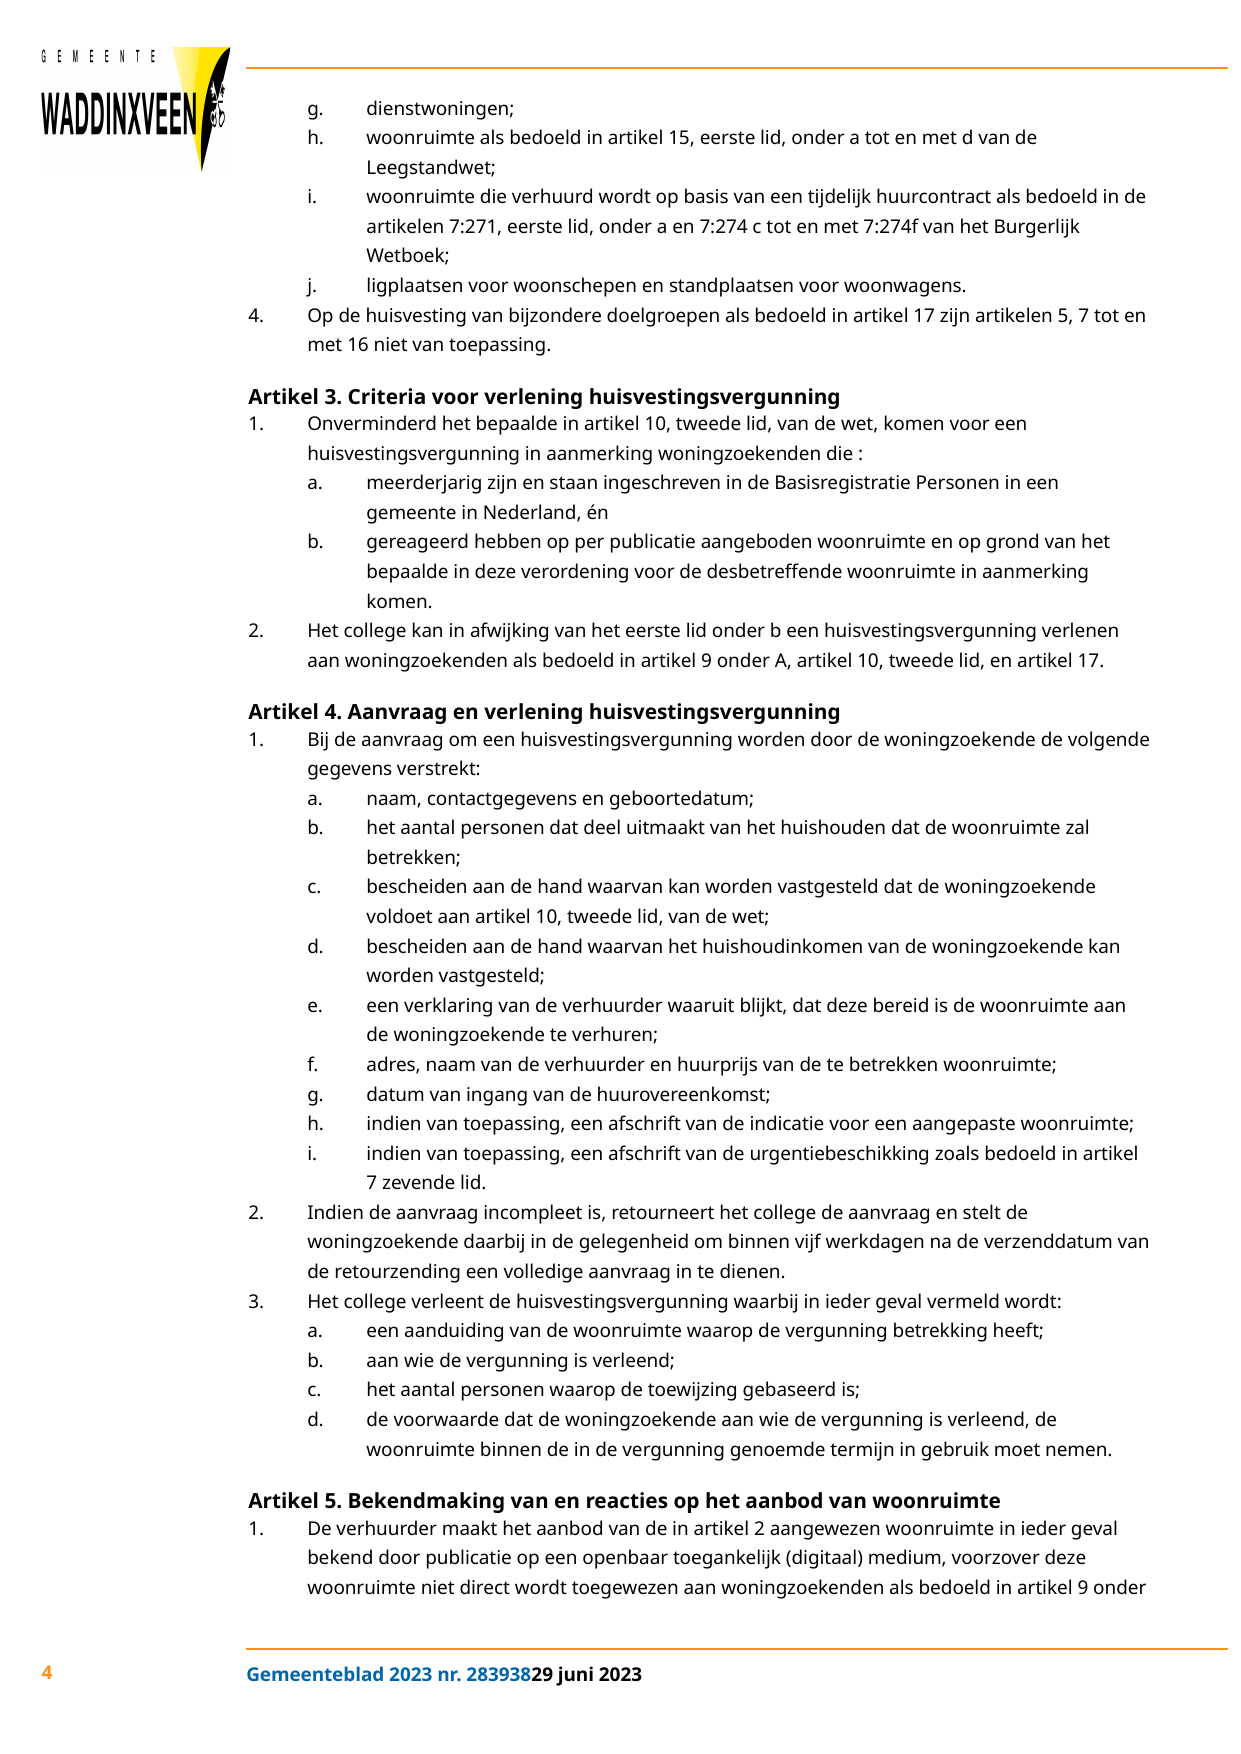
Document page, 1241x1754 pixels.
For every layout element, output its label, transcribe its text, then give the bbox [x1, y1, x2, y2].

list het aantal personen dat deel uitmaakt van het huishouden dat de woonruimte zal betrekken; [307, 814, 1152, 870]
list Onverminderd het bepaalde in artikel 10, tweede lid, van de wet, komen voor een huisvestingsvergunning in aanmerking woningzoekenden die : [248, 410, 1152, 466]
list Bij de aanvraag om een huisvestingsvergunning worden door de woningzoekende de volgende gegevens verstrekt: [248, 726, 1152, 781]
list Op de huisvesting van bijzondere doelgroepen als bedoeld in artikel 17 zijn artikelen 5, 7 tot en met 16 niet van toepassing. [248, 302, 1152, 357]
picture [41, 47, 231, 172]
list een aanduiding van de woonruimte waarop de vergunning betrekking heeft; [307, 1317, 1152, 1343]
list Het college kan in afwijking van het eerste lid onder b een huisvestingsvergunning verlenen aan woningzoekenden als bedoeld in artikel 9 onder A, artikel 10, tweede lid, en artikel 17. [248, 617, 1152, 673]
text Artikel 4. Aanvraag en verlening huisvestingsvergunning [248, 697, 1152, 726]
list gereageerd hebben op per publicatie aangeboden woonruimte en op grond van het bepaalde in deze verordening voor de desbetreffende woonruimte in aanmerking komen. [307, 529, 1152, 613]
list dienstwoningen; [307, 95, 1152, 121]
list aan wie de vergunning is verleend; [307, 1347, 1152, 1373]
list indien van toepassing, een afschrift van de indicatie voor een aangepaste woonruimte; [307, 1110, 1152, 1136]
list Indien de aanvraag incompleet is, retourneert het college de aanvraag en stelt de woningzoekende daarbij in de gelegenheid om binnen vijf werkdagen na de verzenddatum van de retourzending een volledige aanvraag in te dienen. [248, 1199, 1152, 1284]
list Het college verleent de huisvestingsvergunning waarbij in ieder geval vermeld wordt: [248, 1288, 1152, 1314]
list De verhuurder maakt het aanbod van de in artikel 2 aangewezen woonruimte in ieder geval bekend door publicatie op een openbaar toegankelijk (digitaal) medium, voorzover deze woonruimte niet direct wordt toegewezen aan woningzoekenden als bedoeld in artikel 9 onder [248, 1515, 1152, 1599]
list naam, contactgegevens en geboortedatum; [307, 785, 1152, 811]
list meerderjarig zijn en staan ingeschreven in de Basisregistratie Personen in een gemeente in Nederland, én [307, 469, 1152, 525]
list een verklaring van de verhuurder waaruit blijkt, dat deze bereid is de woonruimte aan de woningzoekende te verhuren; [307, 992, 1152, 1047]
list bescheiden aan de hand waarvan kan worden vastgesteld dat de woningzoekende voldoet aan artikel 10, tweede lid, van de wet; [307, 874, 1152, 929]
list bescheiden aan de hand waarvan het huishoudinkomen van de woningzoekende kan worden vastgesteld; [307, 933, 1152, 988]
text Artikel 3. Criteria voor verlening huisvestingsvergunning [248, 382, 1152, 410]
text Artikel 5. Bekendmaking van en reacties op het aanbod van woonruimte [248, 1486, 1152, 1515]
list ligplaatsen voor woonschepen en standplaatsen voor woonwagens. [307, 272, 1152, 298]
list woonruimte die verhuurd wordt op basis van een tijdelijk huurcontract als bedoeld in de artikelen 7:271, eerste lid, onder a en 7:274 c tot en met 7:274f van het Burgerlijk Wetboek; [307, 183, 1152, 268]
list de voorwaarde dat de woningzoekende aan wie de vergunning is verleend, de woonruimte binnen de in de vergunning genoemde termijn in gebruik moet nemen. [307, 1406, 1152, 1462]
list woonruimte als bedoeld in artikel 15, eerste lid, onder a tot en met d van de Leegstandwet; [307, 124, 1152, 180]
list het aantal personen waarop de toewijzing gebaseerd is; [307, 1377, 1152, 1402]
list datum van ingang van de huurovereenkomst; [307, 1081, 1152, 1107]
list adres, naam van de verhuurder en huurprijs van de te betrekken woonruimte; [307, 1051, 1152, 1077]
list indien van toepassing, een afschrift van de urgentiebeschikking zoals bedoeld in artikel 7 zevende lid. [307, 1140, 1152, 1195]
